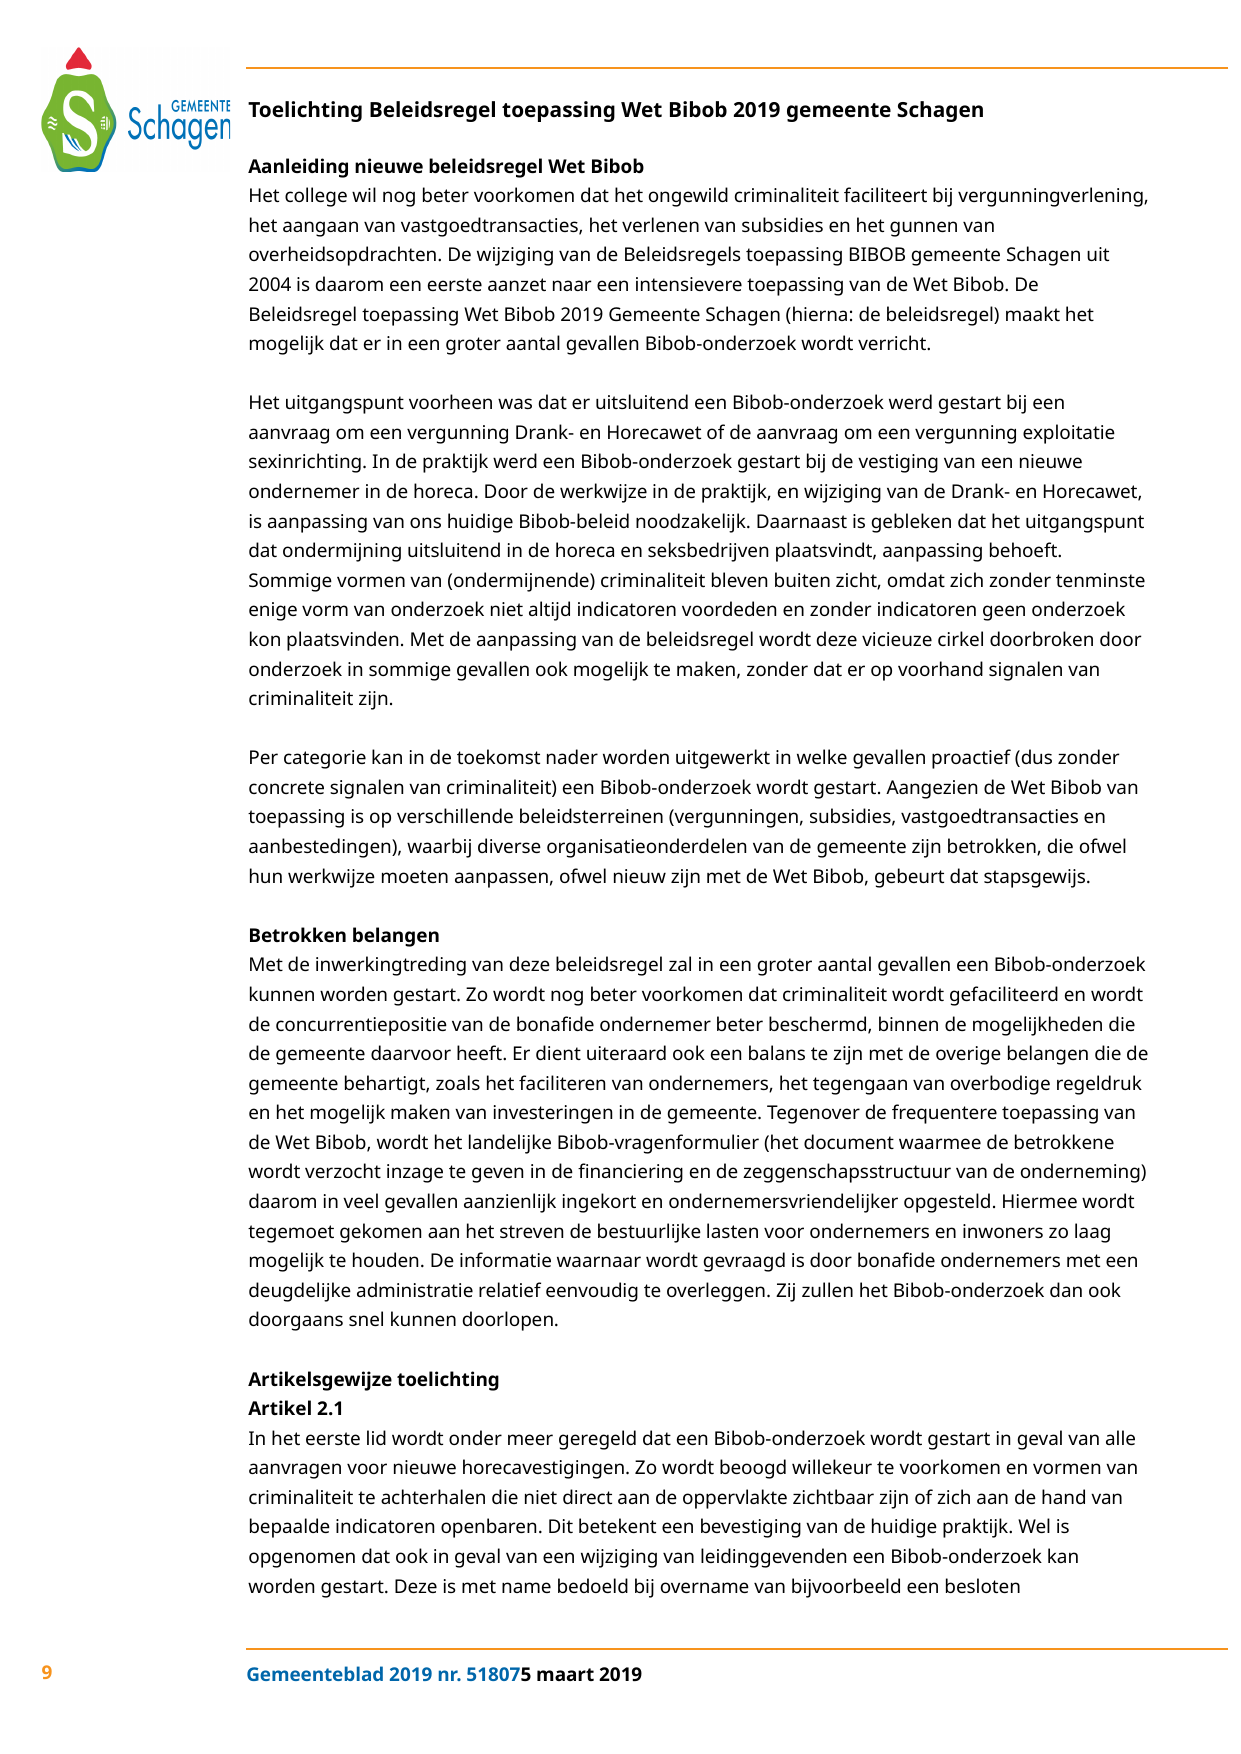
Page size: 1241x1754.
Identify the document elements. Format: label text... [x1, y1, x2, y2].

text Per categorie kan in de toekomst nader worden uitgewerkt in welke gevallen proactief (dus zonder concrete signalen van criminaliteit) een Bibob-onderzoek wordt gestart. Aangezien de Wet Bibob van toepassing is op verschillende beleidsterreinen (vergunningen, subsidies, vastgoedtransacties en aanbestedingen), waarbij diverse organisatieonderdelen van de gemeente zijn betrokken, die ofwel hun werkwijze moeten aanpassen, ofwel nieuw zijn met de Wet Bibob, gebeurt dat stapsgewijs. [248, 744, 1152, 889]
text Betrokken belangen [248, 922, 1152, 948]
text Artikel 2.1 [248, 1395, 1152, 1421]
text Het college wil nog beter voorkomen dat het ongewild criminaliteit faciliteert bij vergunningverlening, het aangaan van vastgoedtransacties, het verlenen van subsidies en het gunnen van overheidsopdrachten. De wijziging van de Beleidsregels toepassing BIBOB gemeente Schagen uit 2004 is daarom een eerste aanzet naar een intensievere toepassing van de Wet Bibob. De Beleidsregel toepassing Wet Bibob 2019 Gemeente Schagen (hierna: de beleidsregel) maakt het mogelijk dat er in een groter aantal gevallen Bibob-onderzoek wordt verricht. [248, 182, 1152, 356]
text In het eerste lid wordt onder meer geregeld dat een Bibob-onderzoek wordt gestart in geval van alle aanvragen voor nieuwe horecavestigingen. Zo wordt beoogd willekeur te voorkomen en vormen van criminaliteit te achterhalen die niet direct aan de oppervlakte zichtbaar zijn of zich aan de hand van bepaalde indicatoren openbaren. Dit betekent een bevestiging van de huidige praktijk. Wel is opgenomen dat ook in geval van een wijziging van leidinggevenden een Bibob-onderzoek kan worden gestart. Deze is met name bedoeld bij overname van bijvoorbeeld een besloten [248, 1425, 1152, 1599]
text Het uitgangspunt voorheen was dat er uitsluitend een Bibob-onderzoek werd gestart bij een aanvraag om een vergunning Drank- en Horecawet of de aanvraag om een vergunning exploitatie sexinrichting. In de praktijk werd een Bibob-onderzoek gestart bij de vestiging van een nieuwe ondernemer in de horeca. Door de werkwijze in de praktijk, en wijziging van de Drank- en Horecawet, is aanpassing van ons huidige Bibob-beleid noodzakelijk. Daarnaast is gebleken dat het uitgangspunt dat ondermijning uitsluitend in de horeca en seksbedrijven plaatsvindt, aanpassing behoeft. Sommige vormen van (ondermijnende) criminaliteit bleven buiten zicht, omdat zich zonder tenminste enige vorm van onderzoek niet altijd indicatoren voordeden en zonder indicatoren geen onderzoek kon plaatsvinden. Met de aanpassing van de beleidsregel wordt deze vicieuze cirkel doorbroken door onderzoek in sommige gevallen ook mogelijk te maken, zonder dat er op voorhand signalen van criminaliteit zijn. [248, 389, 1152, 711]
text Artikelsgewijze toelichting [248, 1366, 1152, 1392]
text Met de inwerkingtreding van deze beleidsregel zal in een groter aantal gevallen een Bibob-onderzoek kunnen worden gestart. Zo wordt nog beter voorkomen dat criminaliteit wordt gefaciliteerd en wordt de concurrentiepositie van de bonafide ondernemer beter beschermd, binnen de mogelijkheden die de gemeente daarvoor heeft. Er dient uiteraard ook een balans te zijn met de overige belangen die de gemeente behartigt, zoals het faciliteren van ondernemers, het tegengaan van overbodige regeldruk en het mogelijk maken van investeringen in de gemeente. Tegenover de frequentere toepassing van de Wet Bibob, wordt het landelijke Bibob-vragenformulier (het document waarmee de betrokkene wordt verzocht inzage te geven in de financiering en de zeggenschapsstructuur van de onderneming) daarom in veel gevallen aanzienlijk ingekort en ondernemersvriendelijker opgesteld. Hiermee wordt tegemoet gekomen aan het streven de bestuurlijke lasten voor ondernemers en inwoners zo laag mogelijk te houden. De informatie waarnaar wordt gevraagd is door bonafide ondernemers met een deugdelijke administratie relatief eenvoudig te overleggen. Zij zullen het Bibob-onderzoek dan ook doorgaans snel kunnen doorlopen. [248, 952, 1152, 1332]
picture [41, 47, 231, 172]
text Aanleiding nieuwe beleidsregel Wet Bibob [248, 153, 1152, 179]
text Toelichting Beleidsregel toepassing Wet Bibob 2019 gemeente Schagen [248, 95, 1152, 123]
